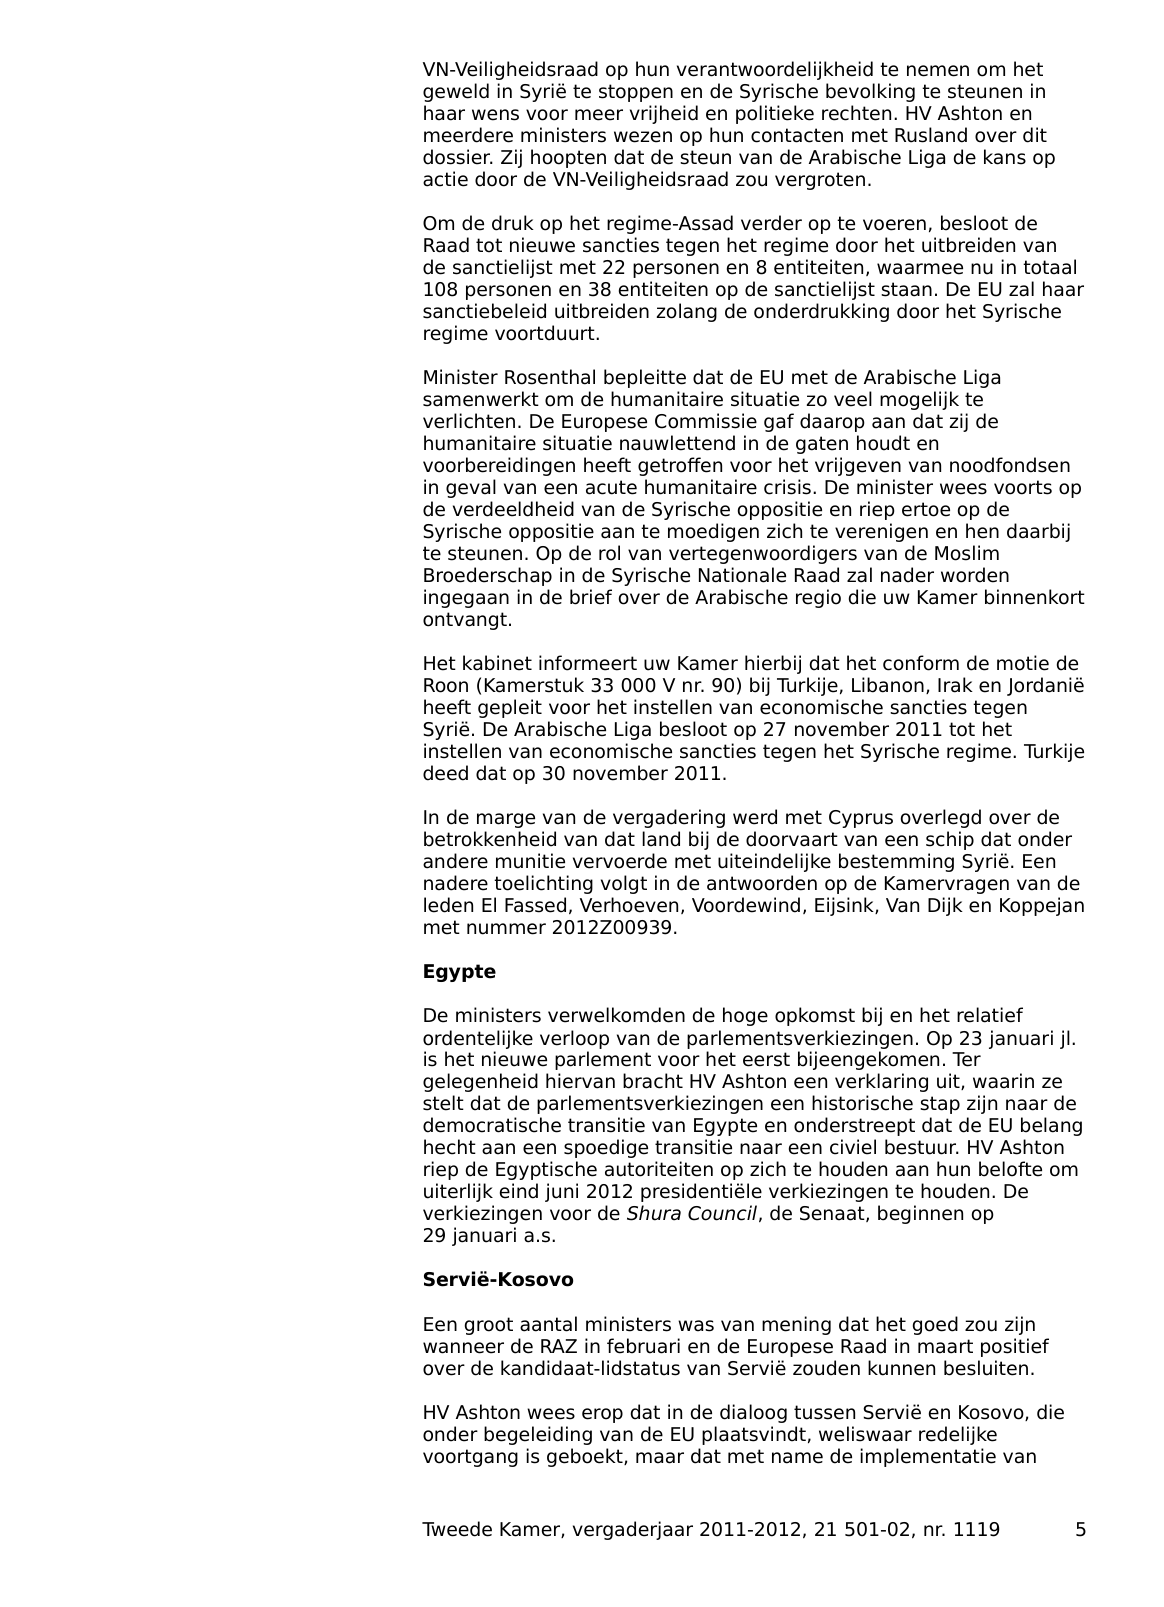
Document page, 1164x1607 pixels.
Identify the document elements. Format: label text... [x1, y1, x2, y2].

text De ministers verwelkomden de hoge opkomst bij en het relatief ordentelijke verloop van de parlementsverkiezingen. Op 23 januari jl. is het nieuwe parlement voor het eerst bijeengekomen. Ter gelegenheid hiervan bracht HV Ashton een verklaring uit, waarin ze stelt dat de parlementsverkiezingen een historische stap zijn naar de democratische transitie van Egypte en onderstreept dat de EU belang hecht aan een spoedige transitie naar een civiel bestuur. HV Ashton riep de Egyptische autoriteiten op zich te houden aan hun belofte om uiterlijk eind juni 2012 presidentiële verkiezingen te houden. De verkiezingen voor de Shura Council, de Senaat, beginnen op 29 januari a.s. [422, 1005, 1087, 1247]
text Om de druk op het regime-Assad verder op te voeren, besloot de Raad tot nieuwe sancties tegen het regime door het uitbreiden van de sanctielijst met 22 personen en 8 entiteiten, waarmee nu in totaal 108 personen en 38 entiteiten op de sanctielijst staan. De EU zal haar sanctiebeleid uitbreiden zolang de onderdrukking door het Syrische regime voortduurt. [422, 213, 1087, 345]
text In de marge van de vergadering werd met Cyprus overlegd over de betrokkenheid van dat land bij de doorvaart van een schip dat onder andere munitie vervoerde met uiteindelijke bestemming Syrië. Een nadere toelichting volgt in de antwoorden op de Kamervragen van de leden El Fassed, Verhoeven, Voordewind, Eijsink, Van Dijk en Koppejan met nummer 2012Z00939. [422, 807, 1087, 939]
text Minister Rosenthal bepleitte dat de EU met de Arabische Liga samenwerkt om de humanitaire situatie zo veel mogelijk te verlichten. De Europese Commissie gaf daarop aan dat zij de humanitaire situatie nauwlettend in de gaten houdt en voorbereidingen heeft getroffen voor het vrijgeven van noodfondsen in geval van een acute humanitaire crisis. De minister wees voorts op de verdeeldheid van de Syrische oppositie en riep ertoe op de Syrische oppositie aan te moedigen zich te verenigen en hen daarbij te steunen. Op de rol van vertegenwoordigers van de Moslim Broederschap in de Syrische Nationale Raad zal nader worden ingegaan in de brief over de Arabische regio die uw Kamer binnenkort ontvangt. [422, 367, 1087, 631]
text Een groot aantal ministers was van mening dat het goed zou zijn wanneer de RAZ in februari en de Europese Raad in maart positief over de kandidaat-lidstatus van Servië zouden kunnen besluiten. [422, 1313, 1087, 1379]
subtitle Egypte [422, 961, 1087, 983]
text Het kabinet informeert uw Kamer hierbij dat het conform de motie de Roon (Kamerstuk 33 000 V nr. 90) bij Turkije, Libanon, Irak en Jordanië heeft gepleit voor het instellen van economische sancties tegen Syrië. De Arabische Liga besloot op 27 november 2011 tot het instellen van economische sancties tegen het Syrische regime. Turkije deed dat op 30 november 2011. [422, 653, 1087, 785]
text VN-Veiligheidsraad op hun verantwoordelijkheid te nemen om het geweld in Syrië te stoppen en de Syrische bevolking te steunen in haar wens voor meer vrijheid en politieke rechten. HV Ashton en meerdere ministers wezen op hun contacten met Rusland over dit dossier. Zij hoopten dat de steun van de Arabische Liga de kans op actie door de VN-Veiligheidsraad zou vergroten. [422, 59, 1087, 191]
text HV Ashton wees erop dat in de dialoog tussen Servië en Kosovo, die onder begeleiding van de EU plaatsvindt, weliswaar redelijke voortgang is geboekt, maar dat met name de implementatie van [422, 1402, 1087, 1468]
subtitle Servië-Kosovo [422, 1269, 1087, 1291]
